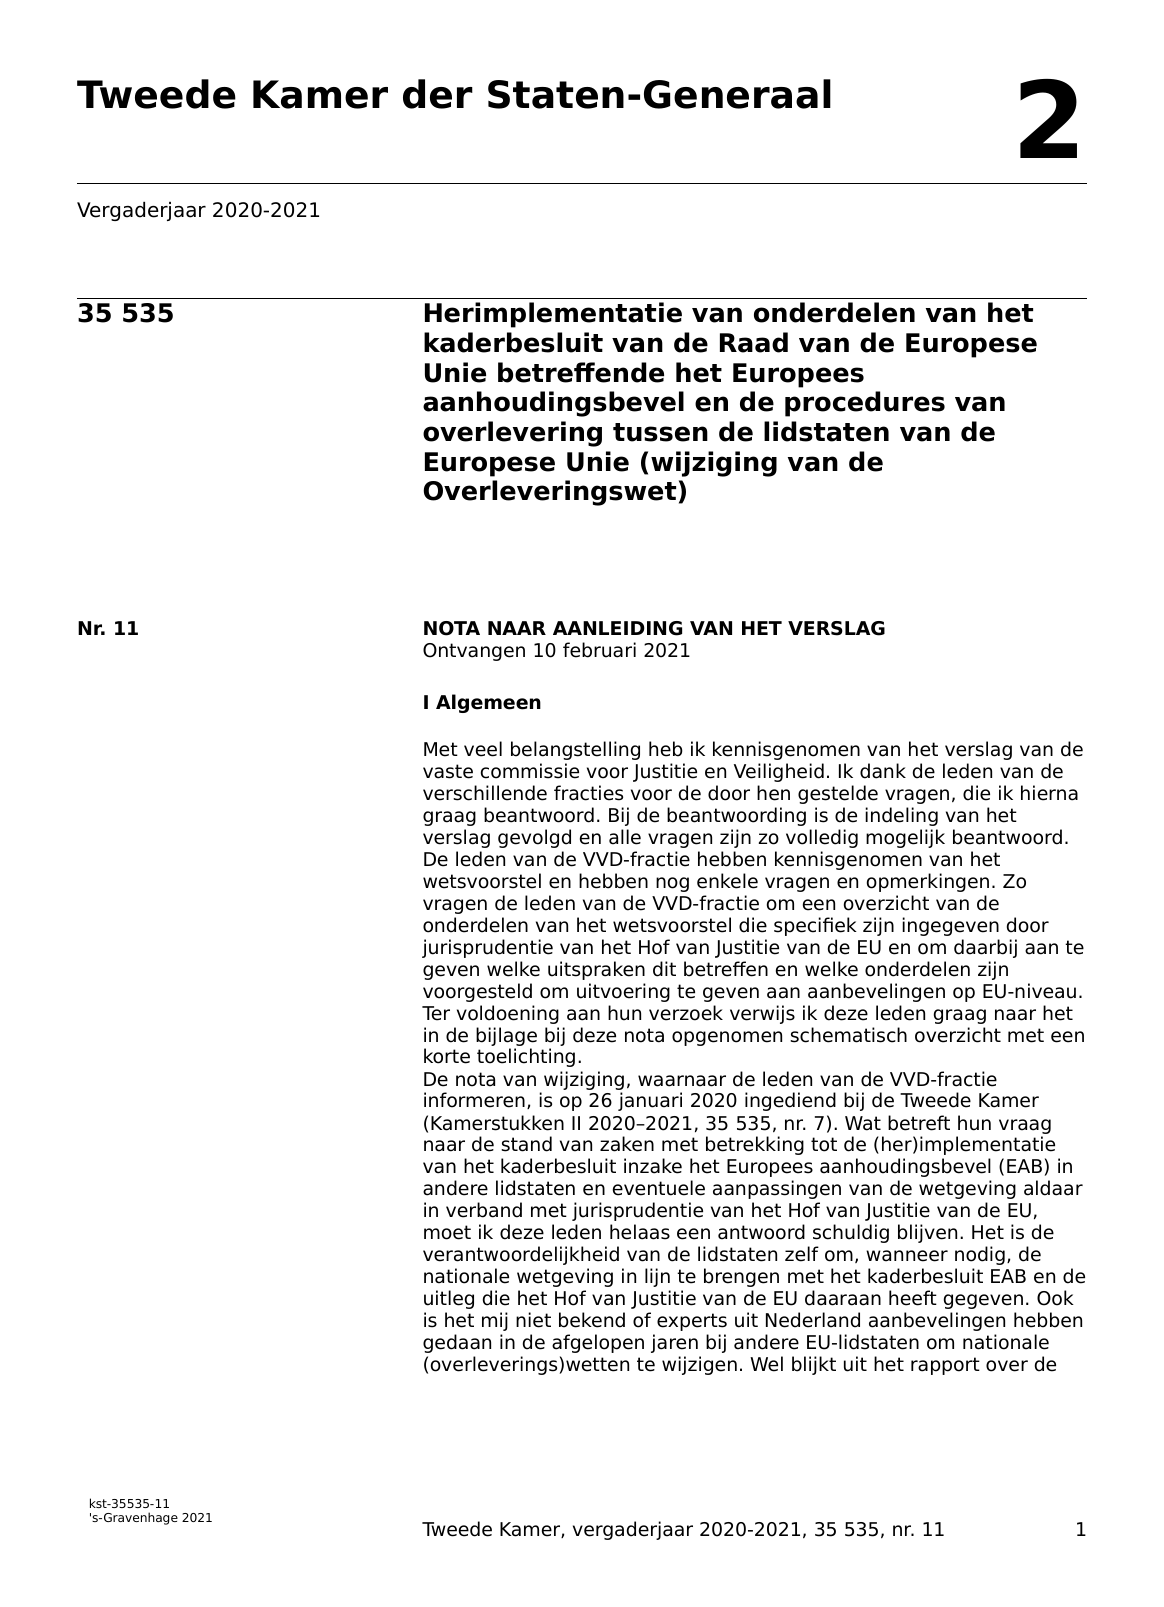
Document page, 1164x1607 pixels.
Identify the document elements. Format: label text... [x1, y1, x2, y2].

subtitle 35 535 Herimplementatie van onderdelen van het kaderbesluit van de Raad van de Europese Unie betreffende het Europees aanhoudingsbevel en de procedures van overlevering tussen de lidstaten van de Europese Unie (wijziging van de Overleveringswet) [77, 299, 1087, 507]
text De leden van de VVD-fractie hebben kennisgenomen van het wetsvoorstel en hebben nog enkele vragen en opmerkingen. Zo vragen de leden van de VVD-fractie om een overzicht van de onderdelen van het wetsvoorstel die specifiek zijn ingegeven door jurisprudentie van het Hof van Justitie van de EU en om daarbij aan te geven welke uitspraken dit betreffen en welke onderdelen zijn voorgesteld om uitvoering te geven aan aanbevelingen op EU-niveau. Ter voldoening aan hun verzoek verwijs ik deze leden graag naar het in de bijlage bij deze nota opgenomen schematisch overzicht met een korte toelichting. [422, 849, 1087, 1068]
text Met veel belangstelling heb ik kennisgenomen van het verslag van de vaste commissie voor Justitie en Veiligheid. Ik dank de leden van de verschillende fracties voor de door hen gestelde vragen, die ik hierna graag beantwoord. Bij de beantwoording is de indeling van het verslag gevolgd en alle vragen zijn zo volledig mogelijk beantwoord. [422, 739, 1087, 849]
subtitle I Algemeen [422, 692, 1087, 714]
text Ontvangen 10 februari 2021 [422, 640, 1087, 662]
table_header 2 [886, 59, 1087, 183]
text kst-35535-11 [88, 1497, 323, 1511]
subtitle Nr. 11 NOTA NAAR AANLEIDING VAN HET VERSLAG [77, 618, 1087, 640]
text De nota van wijziging, waarnaar de leden van de VVD-fractie informeren, is op 26 januari 2020 ingediend bij de Tweede Kamer (Kamerstukken II 2020–2021, 35 535, nr. 7). Wat betreft hun vraag naar de stand van zaken met betrekking tot de (her)implementatie van het kaderbesluit inzake het Europees aanhoudingsbevel (EAB) in andere lidstaten en eventuele aanpassingen van de wetgeving aldaar in verband met jurisprudentie van het Hof van Justitie van de EU, moet ik deze leden helaas een antwoord schuldig blijven. Het is de verantwoordelijkheid van de lidstaten zelf om, wanneer nodig, de nationale wetgeving in lijn te brengen met het kaderbesluit EAB en de uitleg die het Hof van Justitie van de EU daaraan heeft gegeven. Ook is het mij niet bekend of experts uit Nederland aanbevelingen hebben gedaan in de afgelopen jaren bij andere EU-lidstaten om nationale (overleverings)wetten te wijzigen. Wel blijkt uit het rapport over de [422, 1068, 1087, 1376]
table_header Tweede Kamer der Staten-Generaal [77, 59, 886, 183]
text 's-Gravenhage 2021 [88, 1511, 323, 1525]
table_cell Vergaderjaar 2020-2021 [77, 184, 1087, 298]
